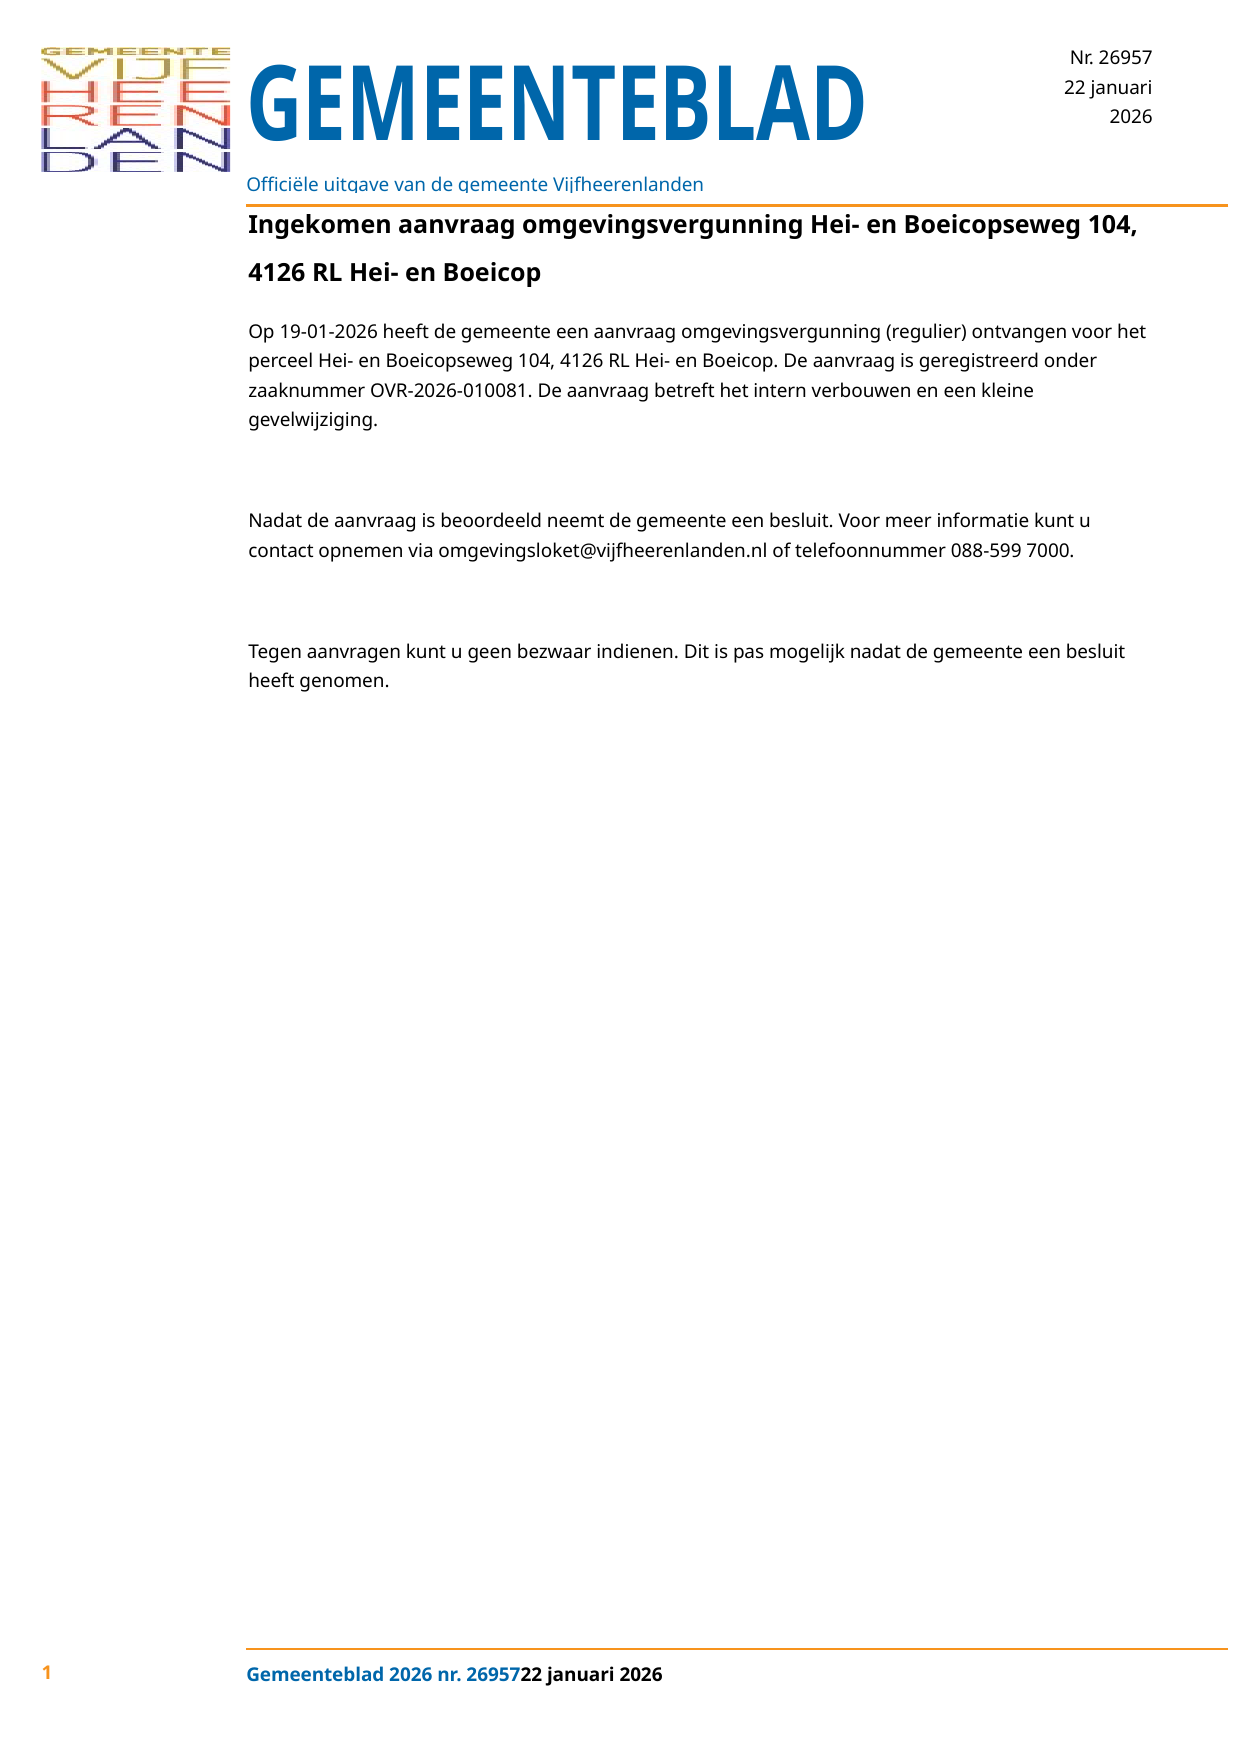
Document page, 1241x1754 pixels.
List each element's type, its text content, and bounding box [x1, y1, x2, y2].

text Nadat de aanvraag is beoordeeld neemt de gemeente een besluit. Voor meer informatie kunt u contact opnemen via omgevingsloket@vijfheerenlanden.nl of telefoonnummer 088-599 7000. [248, 507, 1152, 563]
picture [41, 47, 231, 172]
text Op 19-01-2026 heeft de gemeente een aanvraag omgevingsvergunning (regulier) ontvangen voor het perceel Hei- en Boeicopseweg 104, 4126 RL Hei- en Boeicop. De aanvraag is geregistreerd onder zaaknummer OVR-2026-010081. De aanvraag betreft het intern verbouwen en een kleine gevelwijziging. [248, 318, 1152, 432]
text Ingekomen aanvraag omgevingsvergunning Hei- en Boeicopseweg 104, 4126 RL Hei- en Boeicop [248, 207, 1152, 288]
text Tegen aanvragen kunt u geen bezwaar indienen. Dit is pas mogelijk nadat de gemeente een besluit heeft genomen. [248, 638, 1152, 693]
